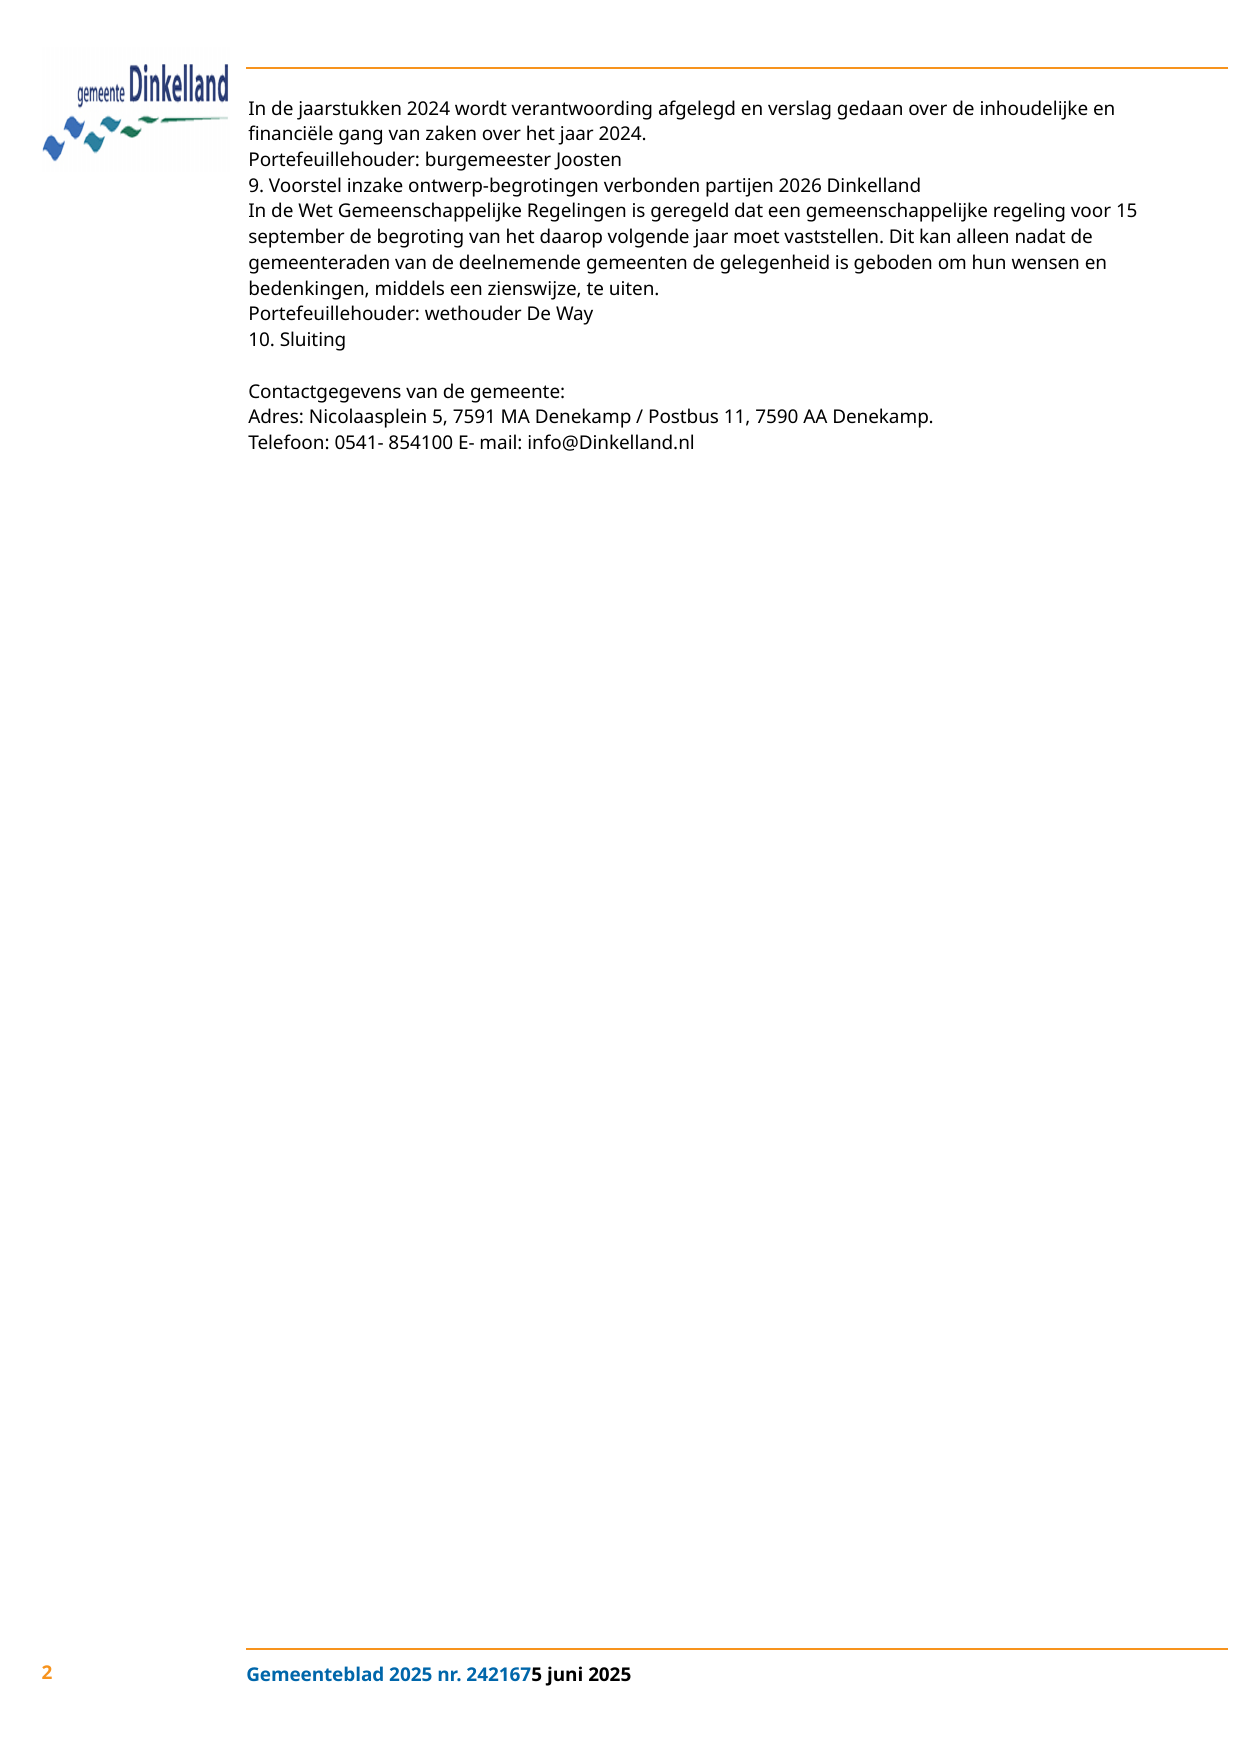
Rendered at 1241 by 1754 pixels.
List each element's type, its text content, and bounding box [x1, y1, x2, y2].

text In de Wet Gemeenschappelijke Regelingen is geregeld dat een gemeenschappelijke regeling voor 15 september de begroting van het daarop volgende jaar moet vaststellen. Dit kan alleen nadat de gemeenteraden van de deelnemende gemeenten de gelegenheid is geboden om hun wensen en bedenkingen, middels een zienswijze, te uiten. [248, 198, 1152, 301]
text Telefoon: 0541- 854100 E- mail: info@Dinkelland.nl [248, 429, 1152, 455]
text 10. Sluiting [248, 326, 1152, 352]
text In de jaarstukken 2024 wordt verantwoording afgelegd en verslag gedaan over de inhoudelijke en financiële gang van zaken over het jaar 2024. [248, 95, 1152, 146]
text Adres: Nicolaasplein 5, 7591 MA Denekamp / Postbus 11, 7590 AA Denekamp. [248, 403, 1152, 429]
text Contactgegevens van de gemeente: [248, 378, 1152, 403]
text Portefeuillehouder: burgemeester Joosten [248, 146, 1152, 172]
text Portefeuillehouder: wethouder De Way [248, 301, 1152, 326]
text 9. Voorstel inzake ontwerp-begrotingen verbonden partijen 2026 Dinkelland [248, 172, 1152, 198]
picture [41, 47, 231, 172]
